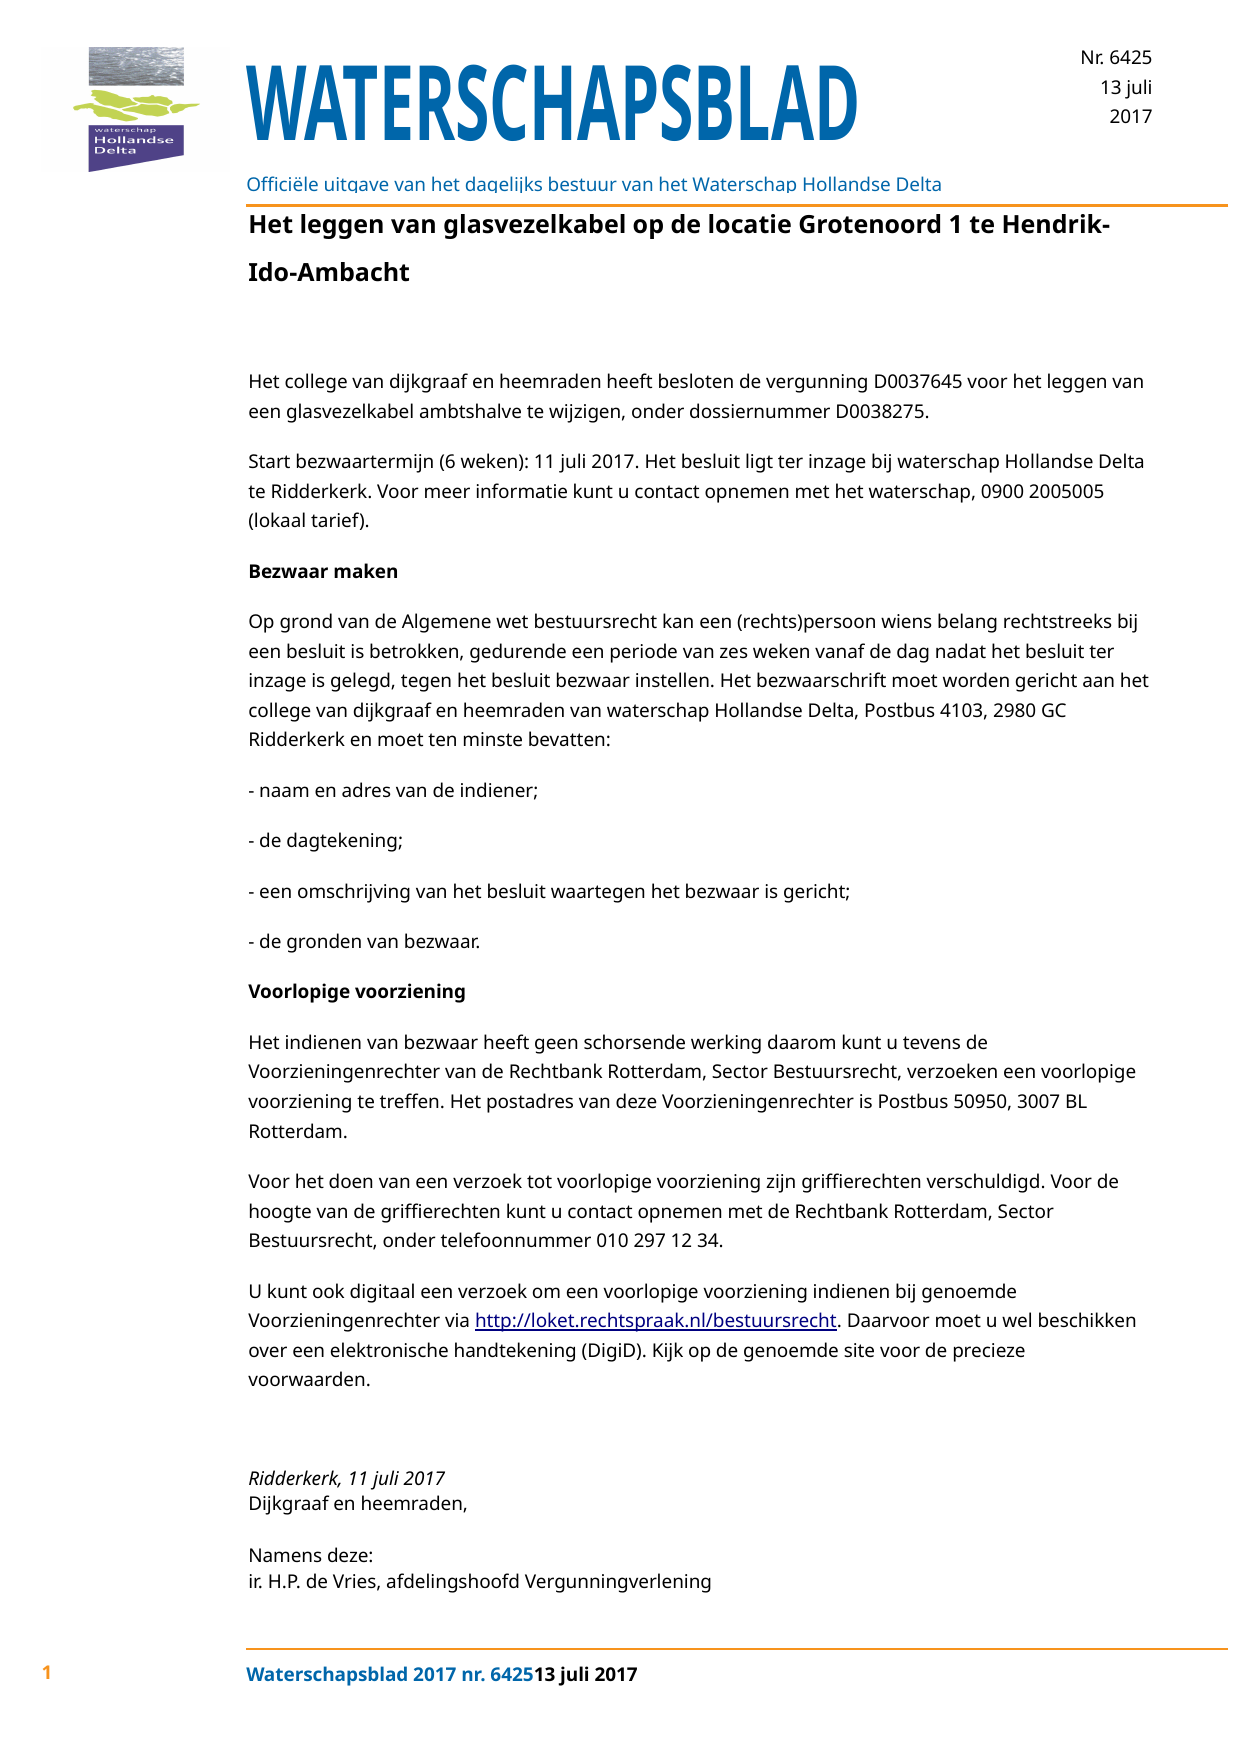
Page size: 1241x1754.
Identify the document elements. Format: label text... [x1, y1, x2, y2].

text - een omschrijving van het besluit waartegen het bezwaar is gericht; [248, 878, 1152, 904]
text Het leggen van glasvezelkabel op de locatie Grotenoord 1 te Hendrik-Ido-Ambacht [248, 207, 1152, 288]
text Voorlopige voorziening [248, 979, 1152, 1004]
text Dijkgraaf en heemraden, [248, 1491, 1152, 1516]
text Het indienen van bezwaar heeft geen schorsende werking daarom kunt u tevens de Voorzieningenrechter van de Rechtbank Rotterdam, Sector Bestuursrecht, verzoeken een voorlopige voorziening te treffen. Het postadres van deze Voorzieningenrechter is Postbus 50950, 3007 BL Rotterdam. [248, 1029, 1152, 1144]
text Bezwaar maken [248, 558, 1152, 584]
text Namens deze: [248, 1542, 1152, 1568]
text Voor het doen van een verzoek tot voorlopige voorziening zijn griffierechten verschuldigd. Voor de hoogte van de griffierechten kunt u contact opnemen met de Rechtbank Rotterdam, Sector Bestuursrecht, onder telefoonnummer 010 297 12 34. [248, 1168, 1152, 1253]
text Ridderkerk, 11 juli 2017 [248, 1465, 1152, 1491]
text Op grond van de Algemene wet bestuursrecht kan een (rechts)persoon wiens belang rechtstreeks bij een besluit is betrokken, gedurende een periode van zes weken vanaf de dag nadat het besluit ter inzage is gelegd, tegen het besluit bezwaar instellen. Het bezwaarschrift moet worden gericht aan het college van dijkgraaf en heemraden van waterschap Hollandse Delta, Postbus 4103, 2980 GC Ridderkerk en moet ten minste bevatten: [248, 608, 1152, 752]
text - de gronden van bezwaar. [248, 928, 1152, 954]
text ir. H.P. de Vries, afdelingshoofd Vergunningverlening [248, 1568, 1152, 1593]
picture [41, 47, 231, 172]
text U kunt ook digitaal een verzoek om een voorlopige voorziening indienen bij genoemde Voorzieningenrechter via http://loket.rechtspraak.nl/bestuursrecht. Daarvoor moet u wel beschikken over een elektronische handtekening (DigiD). Kijk op de genoemde site voor de precieze voorwaarden. [248, 1278, 1152, 1392]
text Start bezwaartermijn (6 weken): 11 juli 2017. Het besluit ligt ter inzage bij waterschap Hollandse Delta te Ridderkerk. Voor meer informatie kunt u contact opnemen met het waterschap, 0900 2005005 (lokaal tarief). [248, 448, 1152, 533]
text - naam en adres van de indiener; [248, 777, 1152, 803]
text - de dagtekening; [248, 827, 1152, 853]
text Het college van dijkgraaf en heemraden heeft besloten de vergunning D0037645 voor het leggen van een glasvezelkabel ambtshalve te wijzigen, onder dossiernummer D0038275. [248, 368, 1152, 424]
